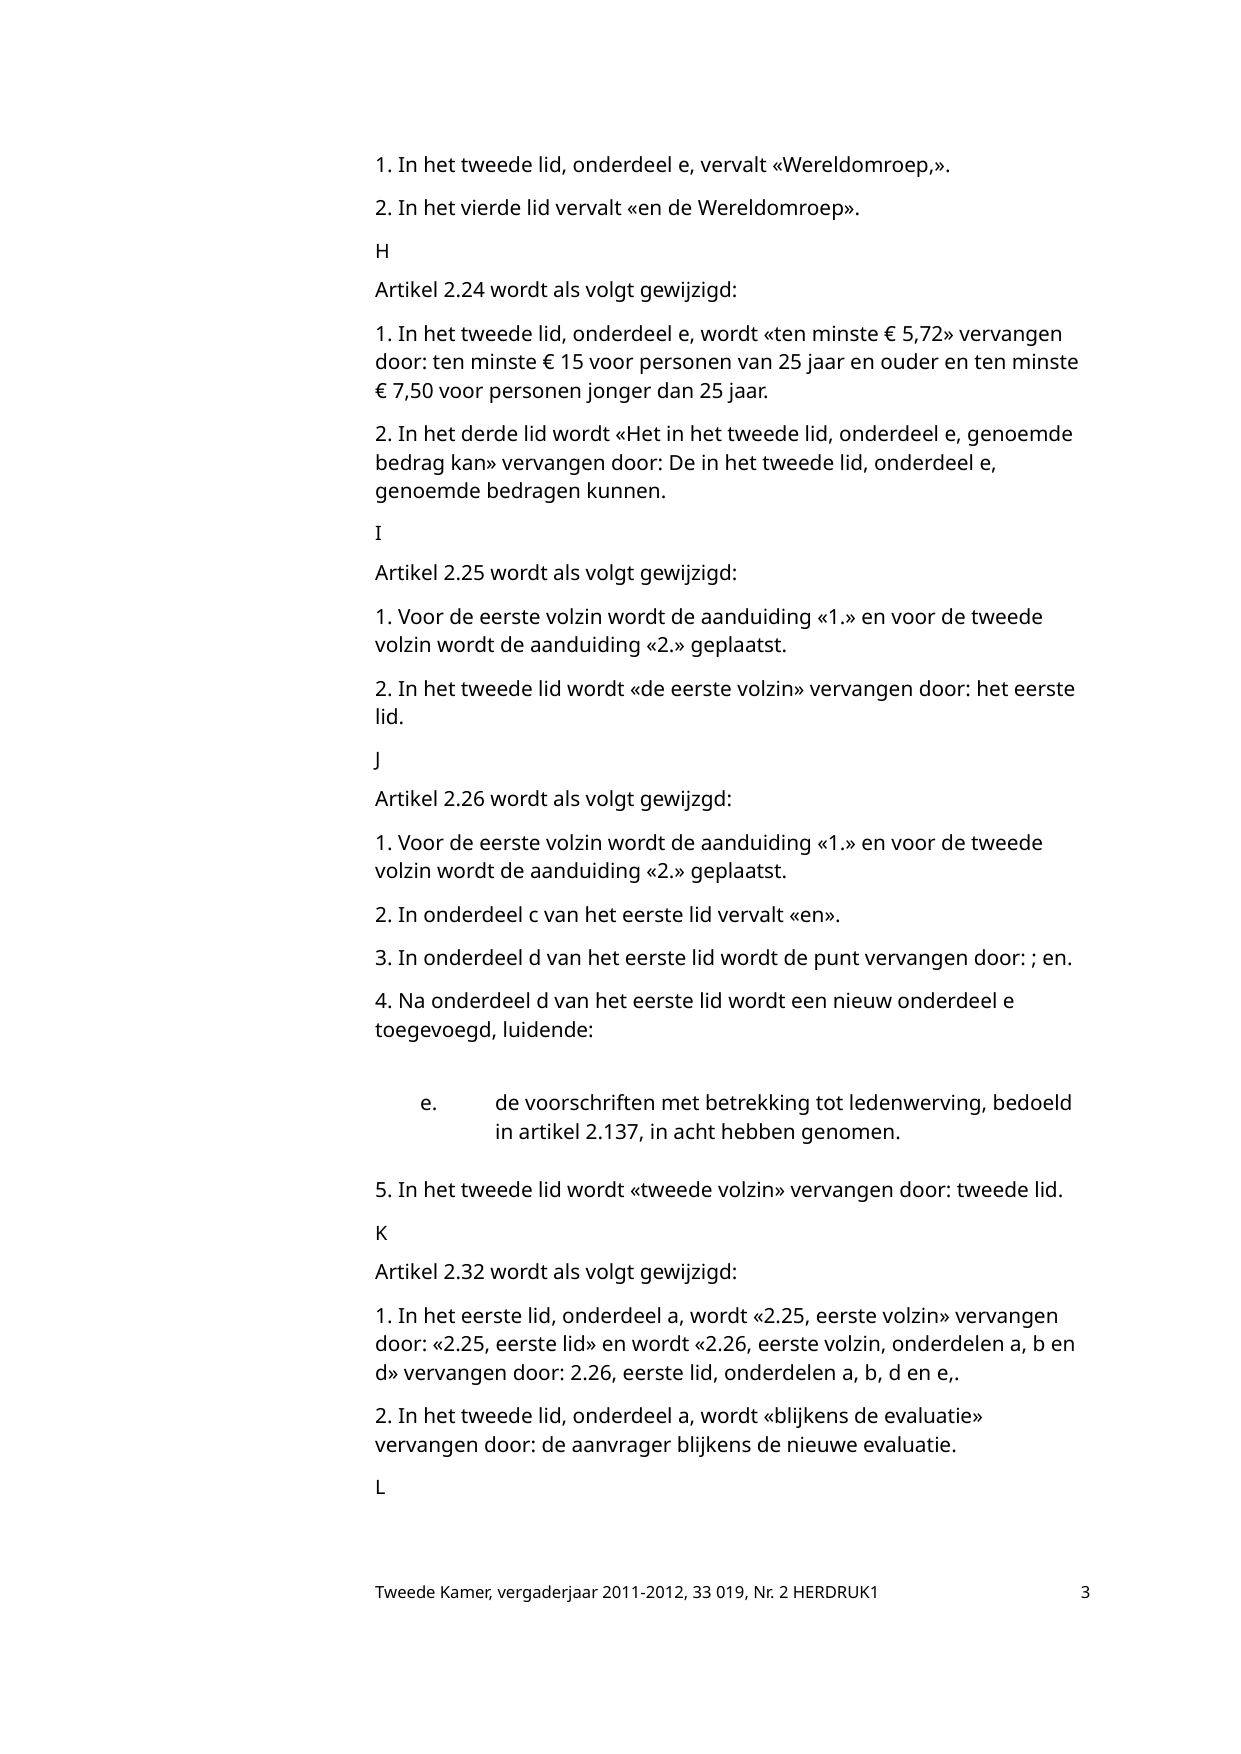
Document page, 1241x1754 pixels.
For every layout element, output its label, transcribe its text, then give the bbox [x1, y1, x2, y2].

text 4. Na onderdeel d van het eerste lid wordt een nieuw onderdeel e toegevoegd, luidende: [375, 987, 1090, 1043]
text 1. Voor de eerste volzin wordt de aanduiding «1.» en voor de tweede volzin wordt de aanduiding «2.» geplaatst. [375, 828, 1090, 885]
text L [375, 1473, 1090, 1500]
text 1. In het eerste lid, onderdeel a, wordt «2.25, eerste volzin» vervangen door: «2.25, eerste lid» en wordt «2.26, eerste volzin, onderdelen a, b en d» vervangen door: 2.26, eerste lid, onderdelen a, b, d en e,. [375, 1301, 1090, 1386]
text 3. In onderdeel d van het eerste lid wordt de punt vervangen door: ; en. [375, 943, 1090, 972]
text 2. In onderdeel c van het eerste lid vervalt «en». [375, 900, 1090, 928]
text J [375, 746, 1090, 773]
list de voorschriften met betrekking tot ledenwerving, bedoeld in artikel 2.137, in acht hebben genomen. [420, 1088, 1090, 1145]
text 1. In het tweede lid, onderdeel e, wordt «ten minste € 5,72» vervangen door: ten minste € 15 voor personen van 25 jaar en ouder en ten minste € 7,50 voor personen jonger dan 25 jaar. [375, 319, 1090, 404]
text Artikel 2.24 wordt als volgt gewijzigd: [375, 276, 1090, 304]
text Artikel 2.25 wordt als volgt gewijzigd: [375, 558, 1090, 587]
text 1. In het tweede lid, onderdeel e, vervalt «Wereldomroep,». [375, 150, 1090, 178]
text Artikel 2.32 wordt als volgt gewijzigd: [375, 1257, 1090, 1286]
text 2. In het derde lid wordt «Het in het tweede lid, onderdeel e, genoemde bedrag kan» vervangen door: De in het tweede lid, onderdeel e, genoemde bedragen kunnen. [375, 419, 1090, 505]
text 5. In het tweede lid wordt «tweede volzin» vervangen door: tweede lid. [375, 1175, 1090, 1204]
text I [375, 520, 1090, 547]
text 1. Voor de eerste volzin wordt de aanduiding «1.» en voor de tweede volzin wordt de aanduiding «2.» geplaatst. [375, 602, 1090, 659]
text Artikel 2.26 wordt als volgt gewijzgd: [375, 784, 1090, 813]
text H [375, 237, 1090, 264]
text K [375, 1219, 1090, 1246]
text 2. In het vierde lid vervalt «en de Wereldomroep». [375, 193, 1090, 222]
text 2. In het tweede lid, onderdeel a, wordt «blijkens de evaluatie» vervangen door: de aanvrager blijkens de nieuwe evaluatie. [375, 1401, 1090, 1458]
text 2. In het tweede lid wordt «de eerste volzin» vervangen door: het eerste lid. [375, 674, 1090, 731]
